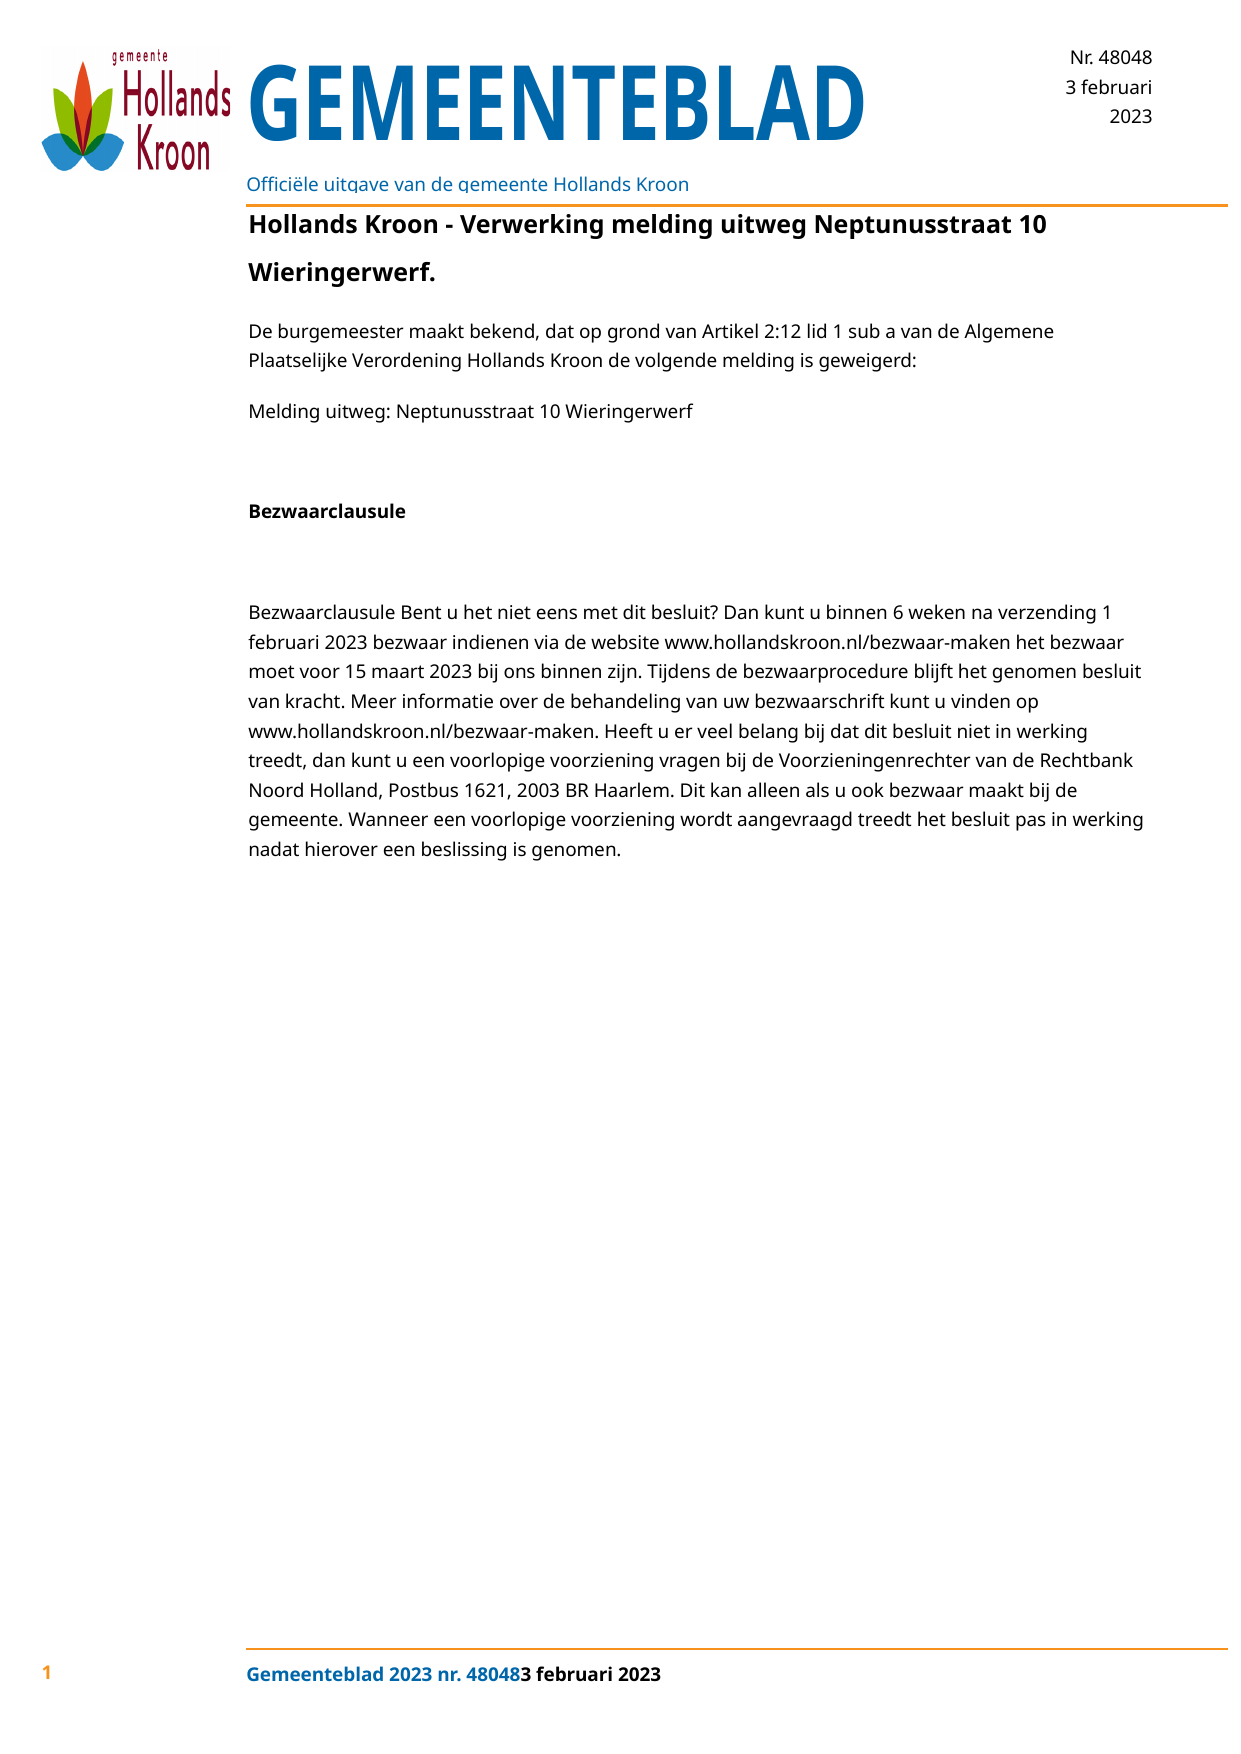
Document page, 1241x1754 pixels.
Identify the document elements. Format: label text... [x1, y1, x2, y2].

text De burgemeester maakt bekend, dat op grond van Artikel 2:12 lid 1 sub a van de Algemene Plaatselijke Verordening Hollands Kroon de volgende melding is geweigerd: [248, 318, 1152, 373]
text Bezwaarclausule [248, 499, 1152, 524]
text Hollands Kroon - Verwerking melding uitweg Neptunusstraat 10 Wieringerwerf. [248, 207, 1152, 288]
picture [41, 47, 231, 172]
text Melding uitweg: Neptunusstraat 10 Wieringerwerf [248, 398, 1152, 424]
text Bezwaarclausule Bent u het niet eens met dit besluit? Dan kunt u binnen 6 weken na verzending 1 februari 2023 bezwaar indienen via de website www.hollandskroon.nl/bezwaar-maken het bezwaar moet voor 15 maart 2023 bij ons binnen zijn. Tijdens de bezwaarprocedure blijft het genomen besluit van kracht. Meer informatie over de behandeling van uw bezwaarschrift kunt u vinden op www.hollandskroon.nl/bezwaar-maken. Heeft u er veel belang bij dat dit besluit niet in werking treedt, dan kunt u een voorlopige voorziening vragen bij de Voorzieningenrechter van de Rechtbank Noord Holland, Postbus 1621, 2003 BR Haarlem. Dit kan alleen als u ook bezwaar maakt bij de gemeente. Wanneer een voorlopige voorziening wordt aangevraagd treedt het besluit pas in werking nadat hierover een beslissing is genomen. [248, 599, 1152, 862]
